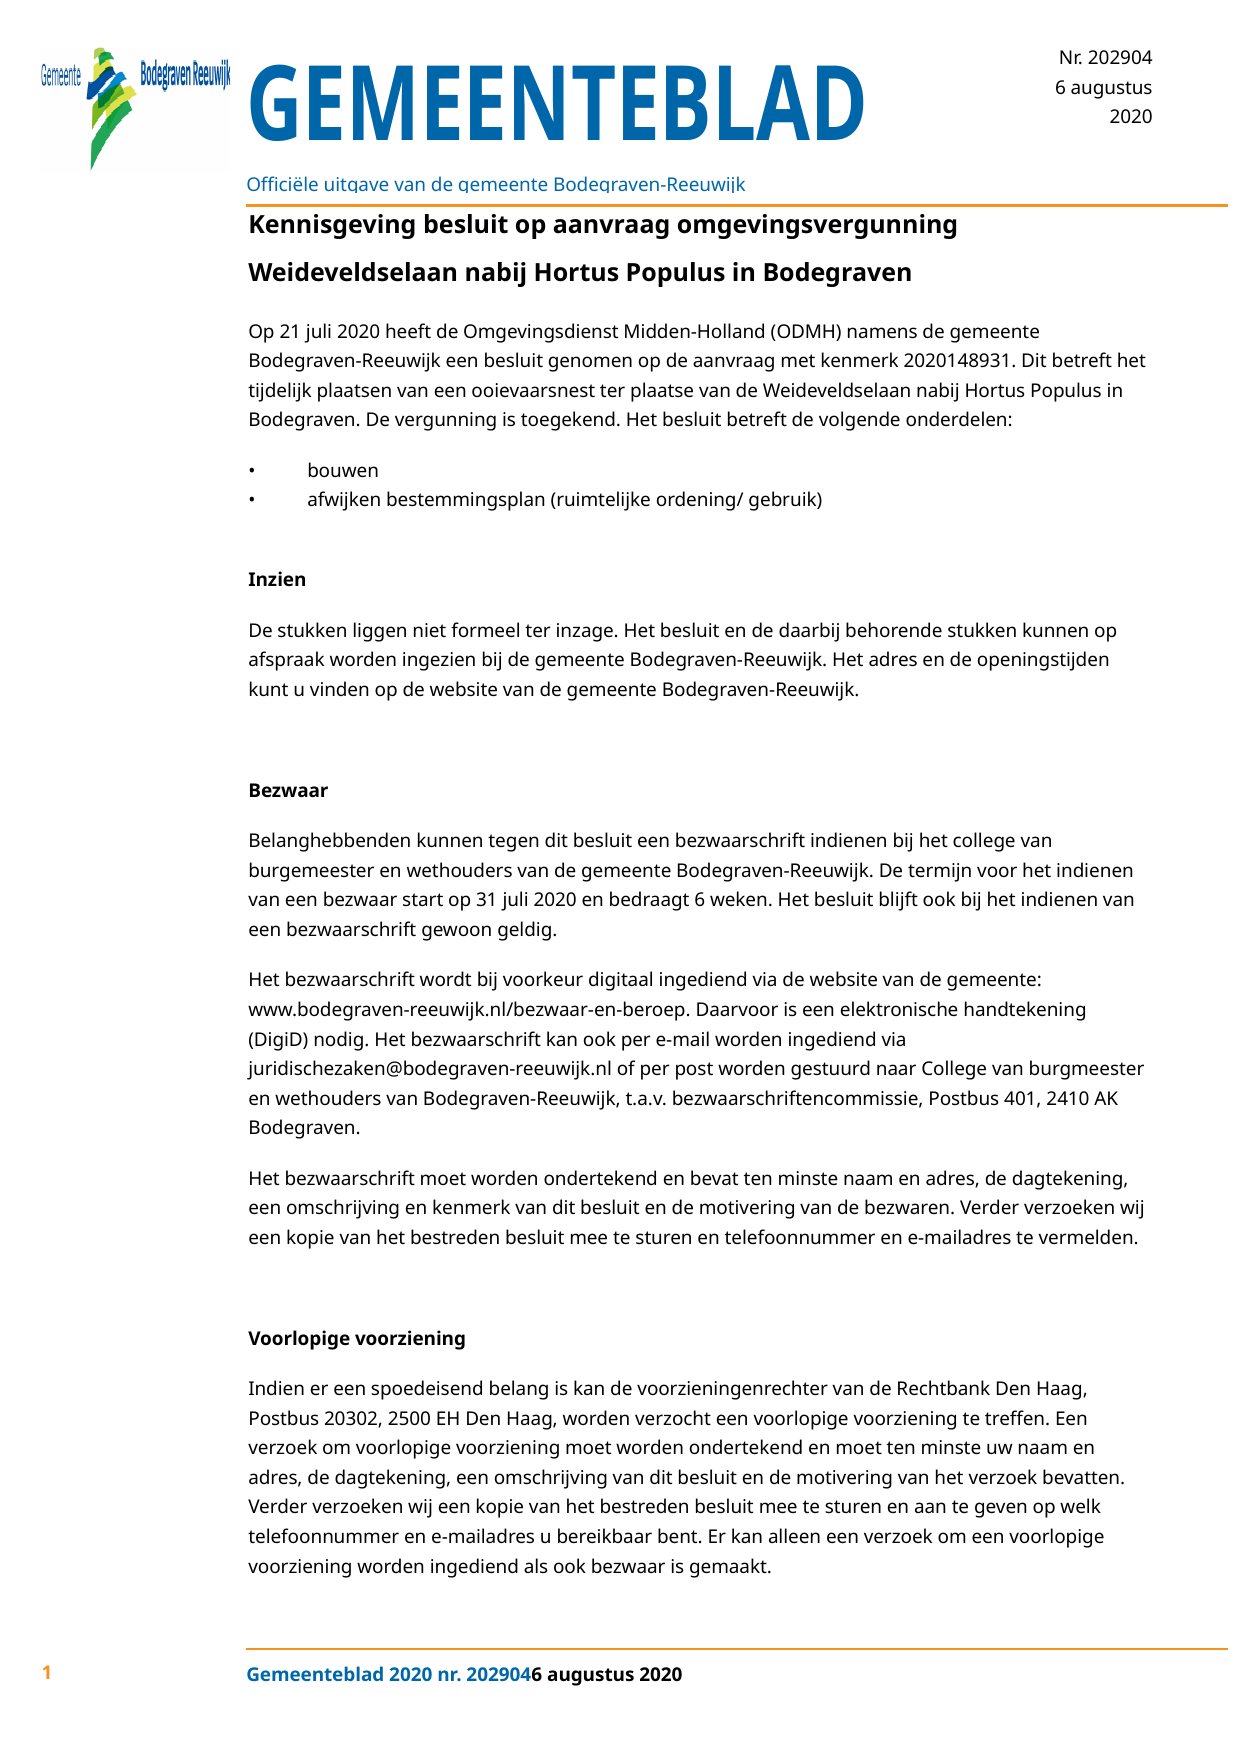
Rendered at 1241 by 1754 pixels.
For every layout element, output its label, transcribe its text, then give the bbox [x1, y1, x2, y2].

text De stukken liggen niet formeel ter inzage. Het besluit en de daarbij behorende stukken kunnen op afspraak worden ingezien bij de gemeente Bodegraven-Reeuwijk. Het adres en de openingstijden kunt u vinden op de website van de gemeente Bodegraven-Reeuwijk. [248, 617, 1152, 702]
picture [41, 47, 231, 172]
text Het bezwaarschrift wordt bij voorkeur digitaal ingediend via de website van de gemeente: www.bodegraven-reeuwijk.nl/bezwaar-en-beroep. Daarvoor is een elektronische handtekening (DigiD) nodig. Het bezwaarschrift kan ook per e-mail worden ingediend via juridischezaken@bodegraven-reeuwijk.nl of per post worden gestuurd naar College van burgmeester en wethouders van Bodegraven-Reeuwijk, t.a.v. bezwaarschriftencommissie, Postbus 401, 2410 AK Bodegraven. [248, 967, 1152, 1140]
list bouwen [248, 457, 1152, 483]
text Inzien [248, 567, 1152, 592]
list afwijken bestemmingsplan (ruimtelijke ordening/ gebruik) [248, 487, 1152, 512]
text Voorlopige voorziening [248, 1325, 1152, 1351]
text Indien er een spoedeisend belang is kan de voorzieningenrechter van de Rechtbank Den Haag, Postbus 20302, 2500 EH Den Haag, worden verzocht een voorlopige voorziening te treffen. Een verzoek om voorlopige voorziening moet worden ondertekend en moet ten minste uw naam en adres, de dagtekening, een omschrijving van dit besluit en de motivering van het verzoek bevatten. Verder verzoeken wij een kopie van het bestreden besluit mee te sturen en aan te geven op welk telefoonnummer en e-mailadres u bereikbaar bent. Er kan alleen een verzoek om een voorlopige voorziening worden ingediend als ook bezwaar is gemaakt. [248, 1375, 1152, 1579]
text Kennisgeving besluit op aanvraag omgevingsvergunning Weideveldselaan nabij Hortus Populus in Bodegraven [248, 207, 1152, 288]
text Belanghebbenden kunnen tegen dit besluit een bezwaarschrift indienen bij het college van burgemeester en wethouders van de gemeente Bodegraven-Reeuwijk. De termijn voor het indienen van een bezwaar start op 31 juli 2020 en bedraagt 6 weken. Het besluit blijft ook bij het indienen van een bezwaarschrift gewoon geldig. [248, 827, 1152, 942]
text Het bezwaarschrift moet worden ondertekend en bevat ten minste naam en adres, de dagtekening, een omschrijving en kenmerk van dit besluit en de motivering van de bezwaren. Verder verzoeken wij een kopie van het bestreden besluit mee te sturen en telefoonnummer en e-mailadres te vermelden. [248, 1165, 1152, 1250]
text Bezwaar [248, 777, 1152, 803]
text Op 21 juli 2020 heeft de Omgevingsdienst Midden-Holland (ODMH) namens de gemeente Bodegraven-Reeuwijk een besluit genomen op de aanvraag met kenmerk 2020148931. Dit betreft het tijdelijk plaatsen van een ooievaarsnest ter plaatse van de Weideveldselaan nabij Hortus Populus in Bodegraven. De vergunning is toegekend. Het besluit betreft de volgende onderdelen: [248, 318, 1152, 432]
